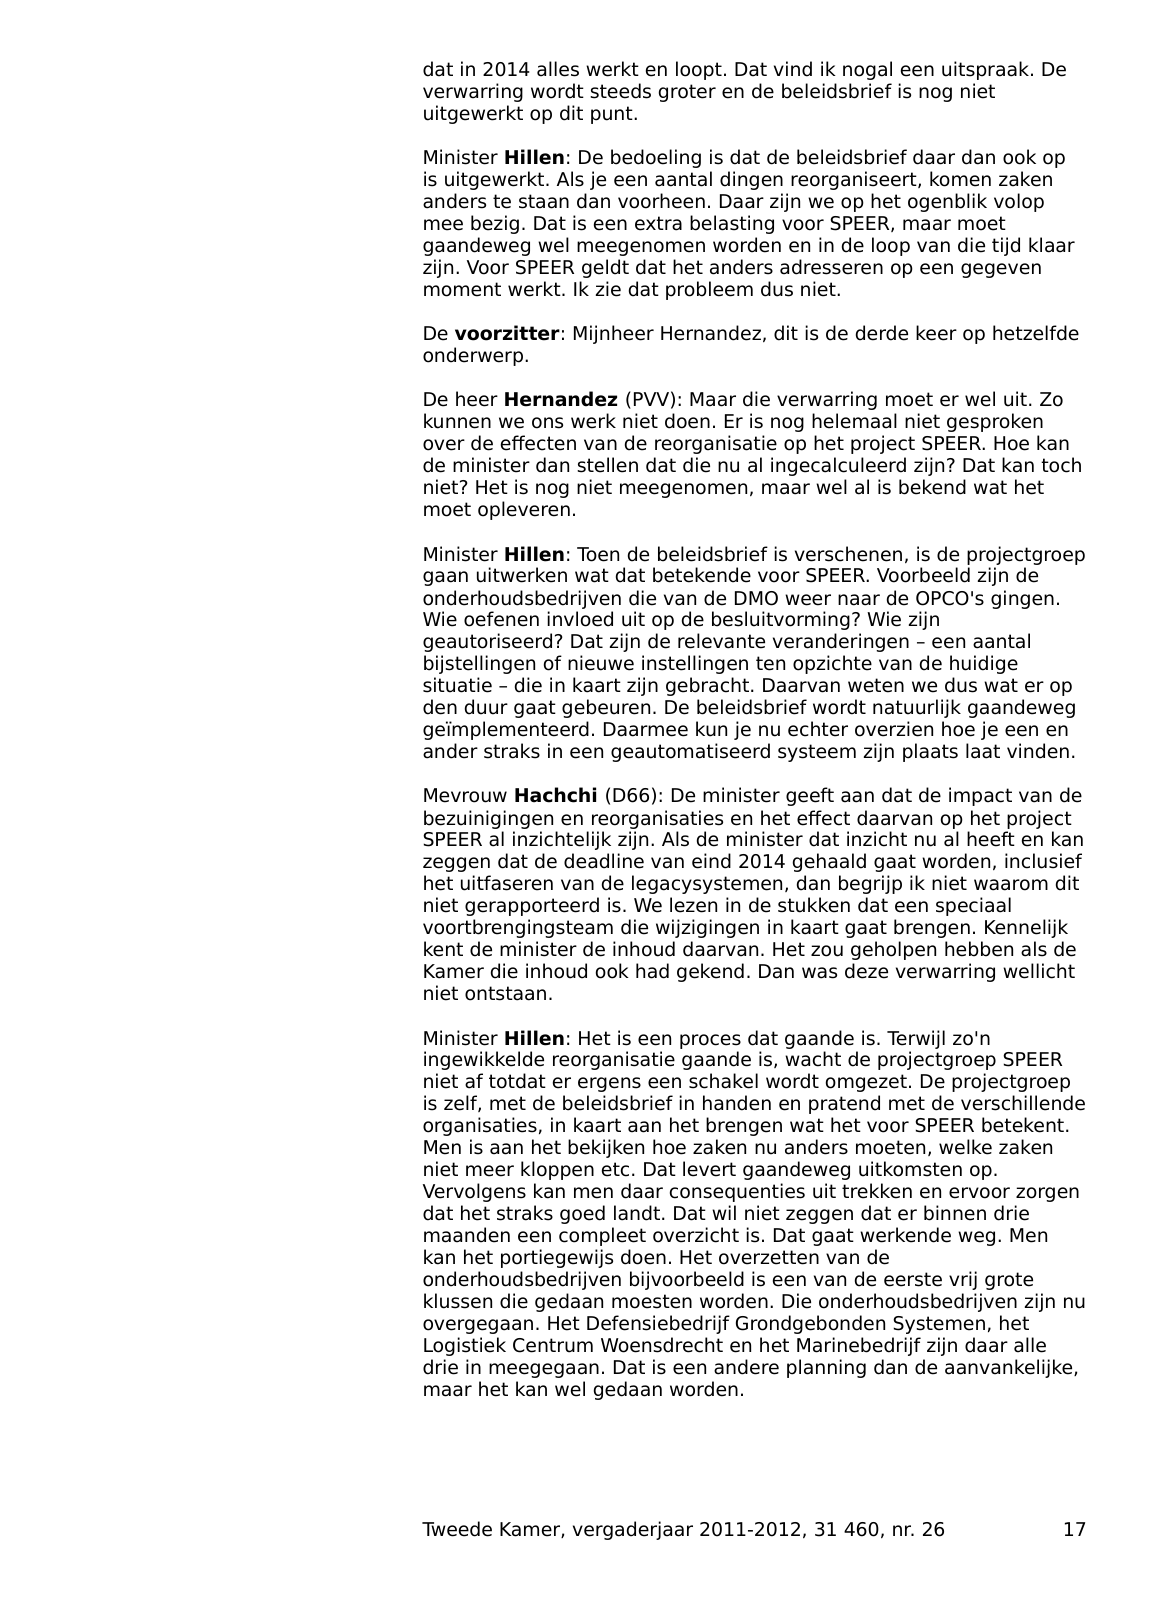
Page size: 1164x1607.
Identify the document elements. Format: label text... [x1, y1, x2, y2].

text Minister Hillen: Het is een proces dat gaande is. Terwijl zo'n ingewikkelde reorganisatie gaande is, wacht de projectgroep SPEER niet af totdat er ergens een schakel wordt omgezet. De projectgroep is zelf, met de beleidsbrief in handen en pratend met de verschillende organisaties, in kaart aan het brengen wat het voor SPEER betekent. Men is aan het bekijken hoe zaken nu anders moeten, welke zaken niet meer kloppen etc. Dat levert gaandeweg uitkomsten op. Vervolgens kan men daar consequenties uit trekken en ervoor zorgen dat het straks goed landt. Dat wil niet zeggen dat er binnen drie maanden een compleet overzicht is. Dat gaat werkende weg. Men kan het portiegewijs doen. Het overzetten van de onderhoudsbedrijven bijvoorbeeld is een van de eerste vrij grote klussen die gedaan moesten worden. Die onderhoudsbedrijven zijn nu overgegaan. Het Defensiebedrijf Grondgebonden Systemen, het Logistiek Centrum Woensdrecht en het Marinebedrijf zijn daar alle drie in meegegaan. Dat is een andere planning dan de aanvankelijke, maar het kan wel gedaan worden. [422, 1027, 1087, 1401]
text De heer Hernandez (PVV): Maar die verwarring moet er wel uit. Zo kunnen we ons werk niet doen. Er is nog helemaal niet gesproken over de effecten van de reorganisatie op het project SPEER. Hoe kan de minister dan stellen dat die nu al ingecalculeerd zijn? Dat kan toch niet? Het is nog niet meegenomen, maar wel al is bekend wat het moet opleveren. [422, 389, 1087, 521]
text Minister Hillen: De bedoeling is dat de beleidsbrief daar dan ook op is uitgewerkt. Als je een aantal dingen reorganiseert, komen zaken anders te staan dan voorheen. Daar zijn we op het ogenblik volop mee bezig. Dat is een extra belasting voor SPEER, maar moet gaandeweg wel meegenomen worden en in de loop van die tijd klaar zijn. Voor SPEER geldt dat het anders adresseren op een gegeven moment werkt. Ik zie dat probleem dus niet. [422, 147, 1087, 301]
text Minister Hillen: Toen de beleidsbrief is verschenen, is de projectgroep gaan uitwerken wat dat betekende voor SPEER. Voorbeeld zijn de onderhoudsbedrijven die van de DMO weer naar de OPCO's gingen. Wie oefenen invloed uit op de besluitvorming? Wie zijn geautoriseerd? Dat zijn de relevante veranderingen – een aantal bijstellingen of nieuwe instellingen ten opzichte van de huidige situatie – die in kaart zijn gebracht. Daarvan weten we dus wat er op den duur gaat gebeuren. De beleidsbrief wordt natuurlijk gaandeweg geïmplementeerd. Daarmee kun je nu echter overzien hoe je een en ander straks in een geautomatiseerd systeem zijn plaats laat vinden. [422, 543, 1087, 763]
text Mevrouw Hachchi (D66): De minister geeft aan dat de impact van de bezuinigingen en reorganisaties en het effect daarvan op het project SPEER al inzichtelijk zijn. Als de minister dat inzicht nu al heeft en kan zeggen dat de deadline van eind 2014 gehaald gaat worden, inclusief het uitfaseren van de legacysystemen, dan begrijp ik niet waarom dit niet gerapporteerd is. We lezen in de stukken dat een speciaal voortbrengingsteam die wijzigingen in kaart gaat brengen. Kennelijk kent de minister de inhoud daarvan. Het zou geholpen hebben als de Kamer die inhoud ook had gekend. Dan was deze verwarring wellicht niet ontstaan. [422, 785, 1087, 1005]
text dat in 2014 alles werkt en loopt. Dat vind ik nogal een uitspraak. De verwarring wordt steeds groter en de beleidsbrief is nog niet uitgewerkt op dit punt. [422, 59, 1087, 125]
text De voorzitter: Mijnheer Hernandez, dit is de derde keer op hetzelfde onderwerp. [422, 323, 1087, 367]
